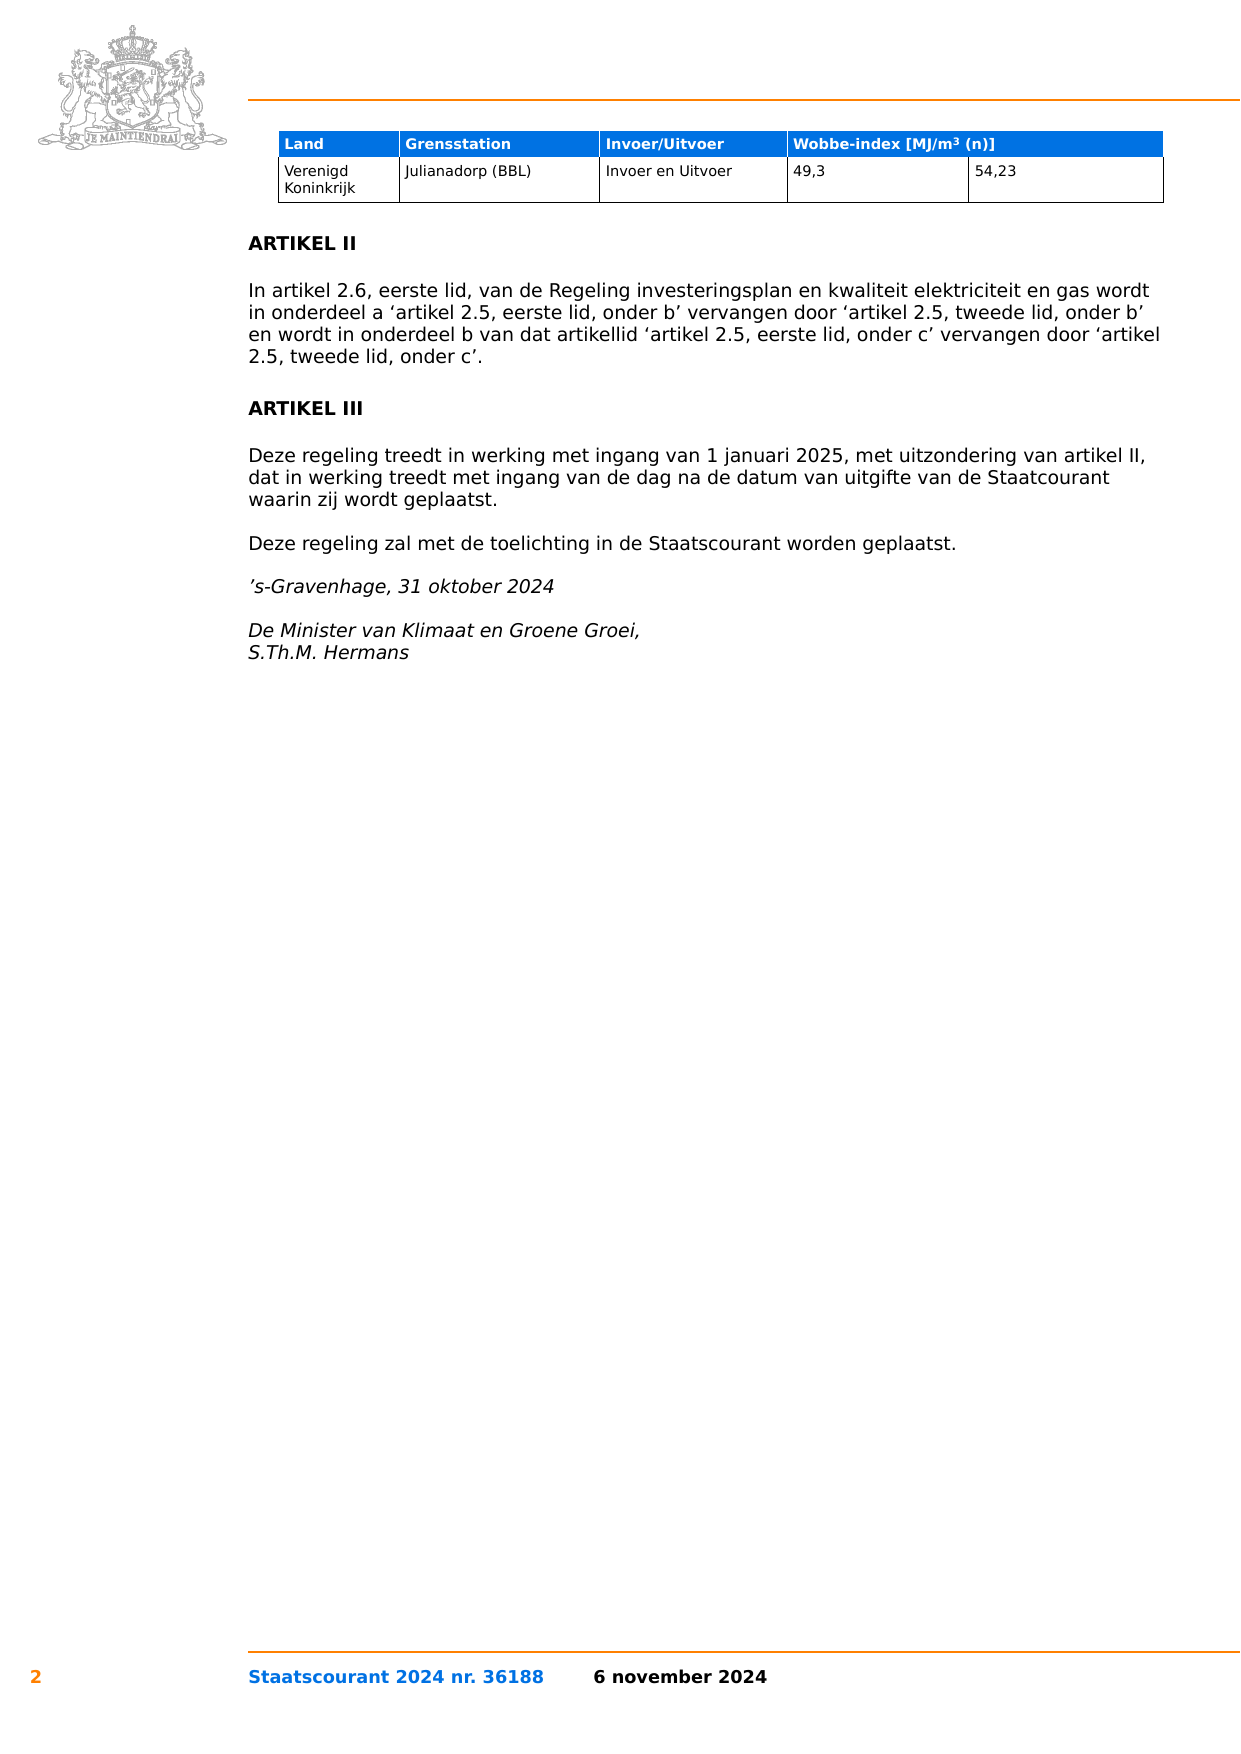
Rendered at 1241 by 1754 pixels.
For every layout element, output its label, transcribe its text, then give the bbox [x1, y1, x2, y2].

text In artikel 2.6, eerste lid, van de Regeling investeringsplan en kwaliteit elektriciteit en gas wordt in onderdeel a ‘artikel 2.5, eerste lid, onder b’ vervangen door ‘artikel 2.5, tweede lid, onder b’ en wordt in onderdeel b van dat artikellid ‘artikel 2.5, eerste lid, onder c’ vervangen door ‘artikel 2.5, tweede lid, onder c’. [248, 280, 1163, 368]
text Deze regeling treedt in werking met ingang van 1 januari 2025, met uitzondering van artikel II, dat in werking treedt met ingang van de dag na de datum van uitgifte van de Staatcourant waarin zij wordt geplaatst. [248, 444, 1163, 511]
table_header Grensstation [400, 131, 599, 157]
subtitle ARTIKEL II [248, 233, 1163, 255]
table_cell 49,3 [788, 158, 968, 202]
text Deze regeling zal met de toelichting in de Staatscourant worden geplaatst. [248, 532, 1163, 554]
table_header Land [279, 131, 399, 157]
picture [38, 25, 227, 150]
text De Minister van Klimaat en Groene Groei, S.Th.M. Hermans [248, 620, 1163, 664]
text ’s-Gravenhage, 31 oktober 2024 [248, 576, 1163, 598]
table_cell Invoer en Uitvoer [600, 158, 787, 202]
subtitle ARTIKEL III [248, 398, 1163, 419]
table_header Wobbe-index [MJ/m3 (n)] [788, 131, 1163, 157]
table_header Invoer/Uitvoer [600, 131, 787, 157]
table_cell Julianadorp (BBL) [400, 158, 599, 202]
table_cell Verenigd Koninkrijk [279, 158, 399, 202]
table_cell 54,23 [969, 158, 1163, 202]
